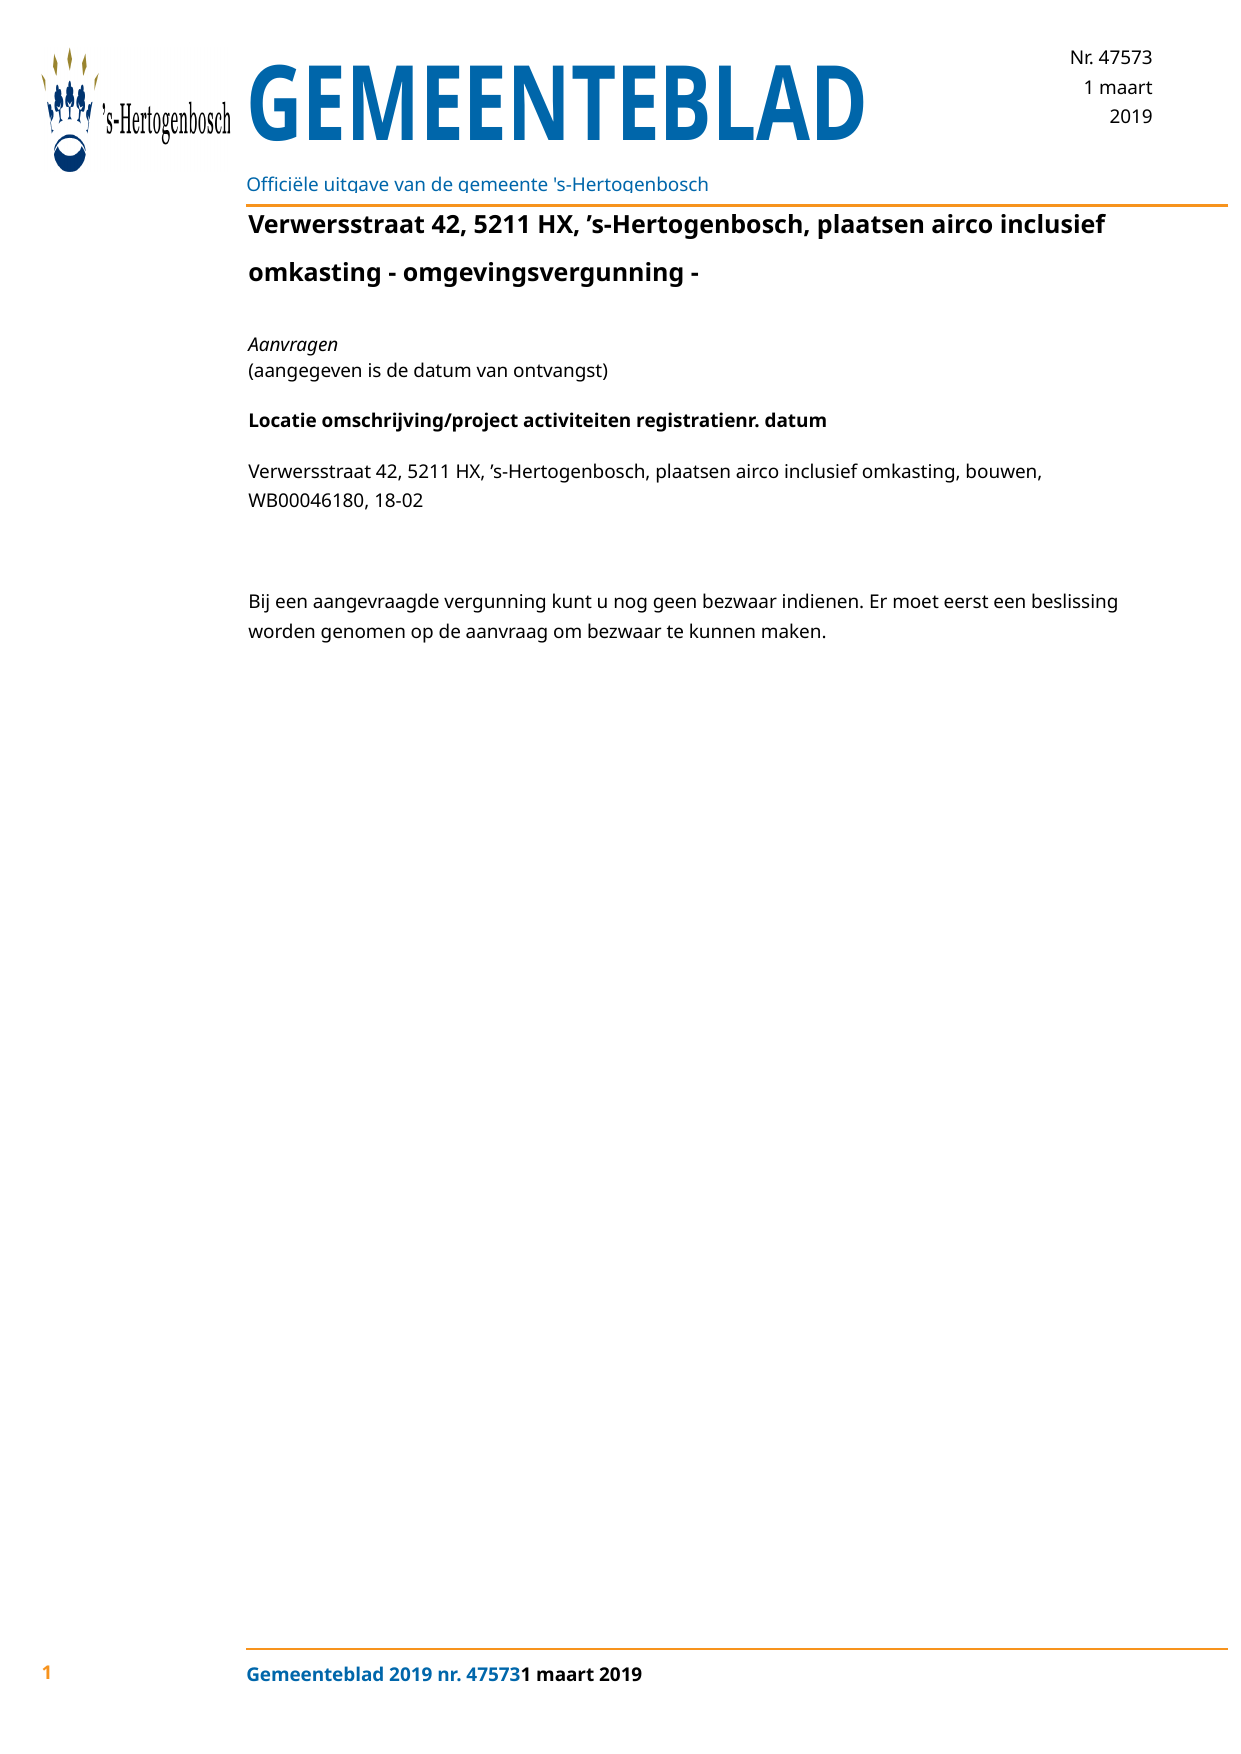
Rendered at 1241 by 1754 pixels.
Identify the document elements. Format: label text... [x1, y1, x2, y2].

text Verwersstraat 42, 5211 HX, ’s-Hertogenbosch, plaatsen airco inclusief omkasting - omgevingsvergunning - [248, 207, 1152, 288]
text (aangegeven is de datum van ontvangst) [248, 357, 1152, 383]
text Bij een aangevraagde vergunning kunt u nog geen bezwaar indienen. Er moet eerst een beslissing worden genomen op de aanvraag om bezwaar te kunnen maken. [248, 588, 1152, 644]
text Aanvragen [248, 331, 1152, 357]
text Verwersstraat 42, 5211 HX, ’s-Hertogenbosch, plaatsen airco inclusief omkasting, bouwen, WB00046180, 18-02 [248, 458, 1152, 513]
text Locatie omschrijving/project activiteiten registratienr. datum [248, 408, 1152, 433]
picture [41, 47, 231, 172]
